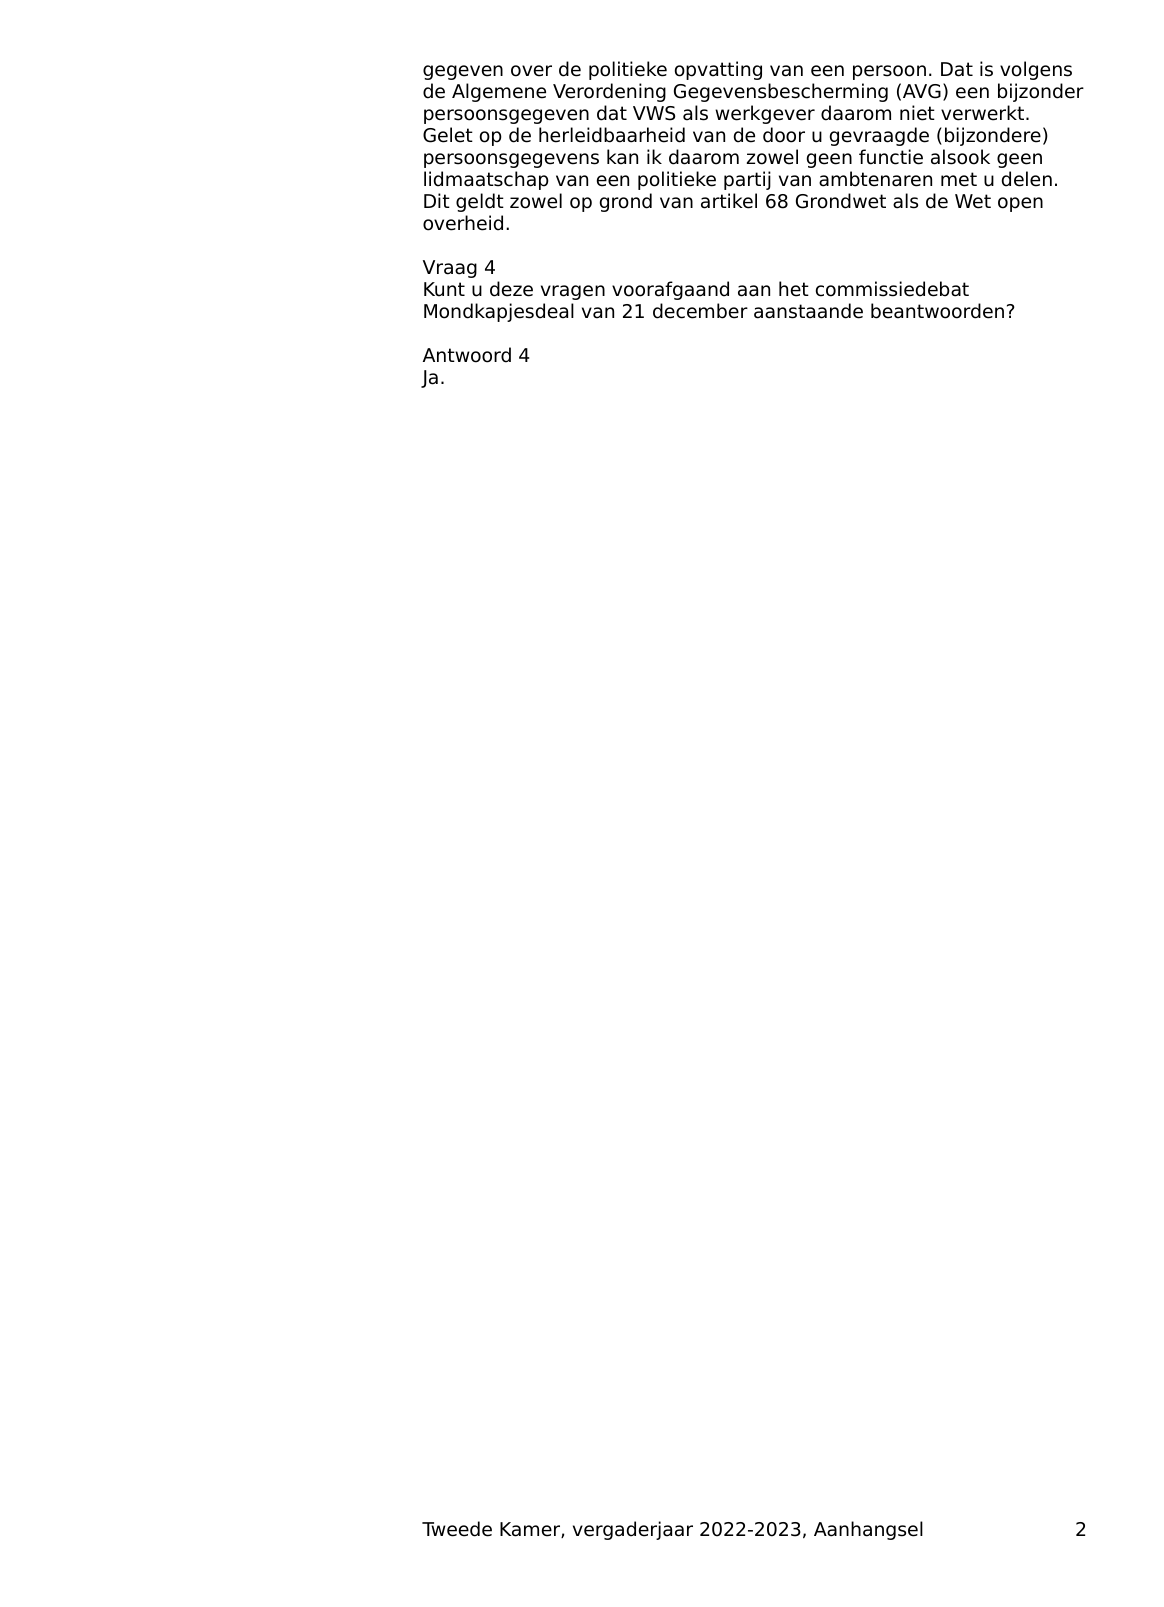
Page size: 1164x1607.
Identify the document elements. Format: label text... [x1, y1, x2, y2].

text Gelet op de herleidbaarheid van de door u gevraagde (bijzondere) persoonsgegevens kan ik daarom zowel geen functie alsook geen lidmaatschap van een politieke partij van ambtenaren met u delen. Dit geldt zowel op grond van artikel 68 Grondwet als de Wet open overheid. [422, 125, 1087, 235]
text gegeven over de politieke opvatting van een persoon. Dat is volgens de Algemene Verordening Gegevensbescherming (AVG) een bijzonder persoonsgegeven dat VWS als werkgever daarom niet verwerkt. [422, 59, 1087, 125]
text Kunt u deze vragen voorafgaand aan het commissiedebat Mondkapjesdeal van 21 december aanstaande beantwoorden? [422, 279, 1087, 323]
text Antwoord 4 [422, 345, 1087, 367]
text Vraag 4 [422, 257, 1087, 279]
text Ja. [422, 367, 1087, 389]
